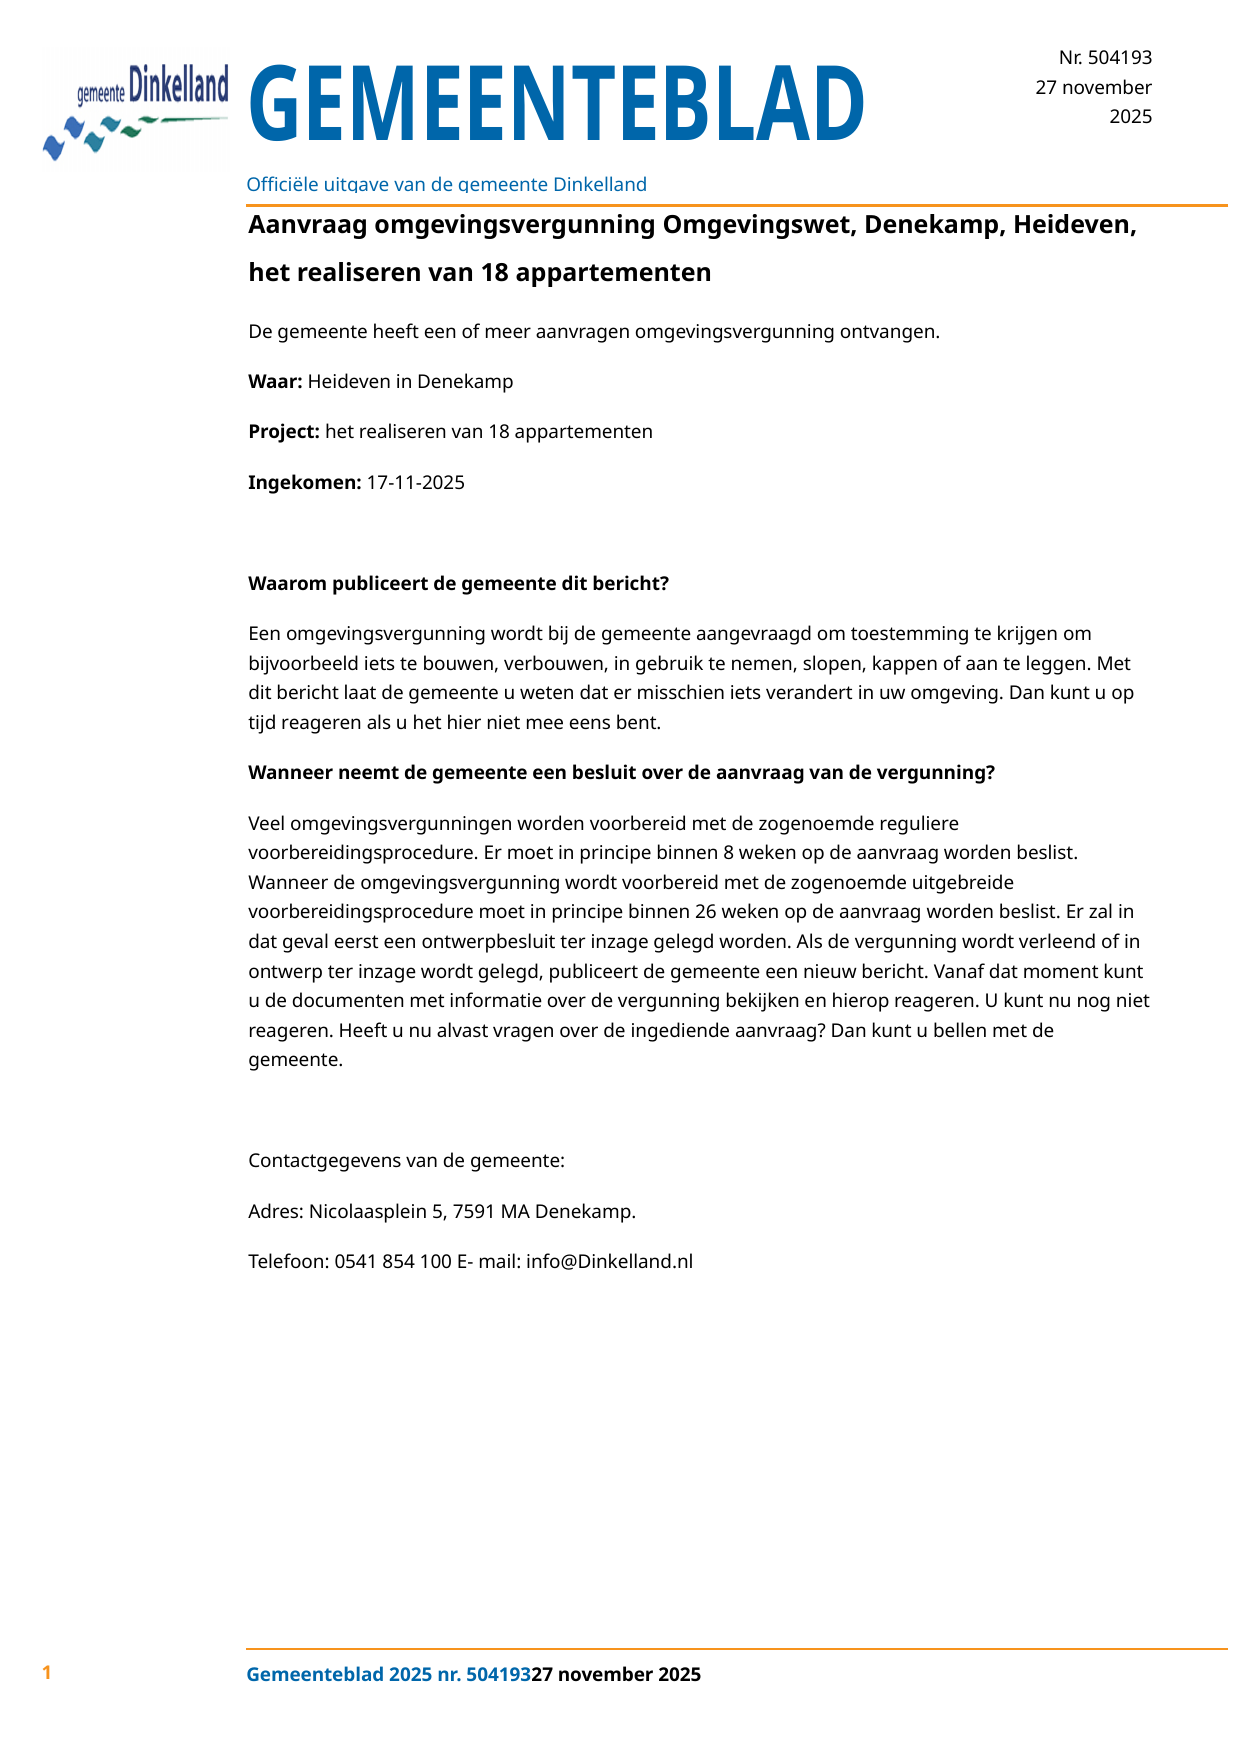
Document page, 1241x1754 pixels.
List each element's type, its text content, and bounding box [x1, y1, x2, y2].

text Veel omgevingsvergunningen worden voorbereid met de zogenoemde reguliere voorbereidingsprocedure. Er moet in principe binnen 8 weken op de aanvraag worden beslist. Wanneer de omgevingsvergunning wordt voorbereid met de zogenoemde uitgebreide voorbereidingsprocedure moet in principe binnen 26 weken op de aanvraag worden beslist. Er zal in dat geval eerst een ontwerpbesluit ter inzage gelegd worden. Als de vergunning wordt verleend of in ontwerp ter inzage wordt gelegd, publiceert de gemeente een nieuw bericht. Vanaf dat moment kunt u de documenten met informatie over de vergunning bekijken en hierop reageren. U kunt nu nog niet reageren. Heeft u nu alvast vragen over de ingediende aanvraag? Dan kunt u bellen met de gemeente. [248, 810, 1152, 1072]
picture [41, 47, 231, 172]
text Waarom publiceert de gemeente dit bericht? [248, 570, 1152, 596]
text Telefoon: 0541 854 100 E- mail: info@Dinkelland.nl [248, 1248, 1152, 1274]
text Aanvraag omgevingsvergunning Omgevingswet, Denekamp, Heideven, het realiseren van 18 appartementen [248, 207, 1152, 288]
text Project: het realiseren van 18 appartementen [248, 419, 1152, 444]
text Een omgevingsvergunning wordt bij de gemeente aangevraagd om toestemming te krijgen om bijvoorbeeld iets te bouwen, verbouwen, in gebruik te nemen, slopen, kappen of aan te leggen. Met dit bericht laat de gemeente u weten dat er misschien iets verandert in uw omgeving. Dan kunt u op tijd reageren als u het hier niet mee eens bent. [248, 620, 1152, 735]
text De gemeente heeft een of meer aanvragen omgevingsvergunning ontvangen. [248, 318, 1152, 344]
text Ingekomen: 17-11-2025 [248, 469, 1152, 495]
text Contactgegevens van de gemeente: [248, 1147, 1152, 1173]
text Adres: Nicolaasplein 5, 7591 MA Denekamp. [248, 1198, 1152, 1224]
text Wanneer neemt de gemeente een besluit over de aanvraag van de vergunning? [248, 759, 1152, 785]
text Waar: Heideven in Denekamp [248, 368, 1152, 394]
